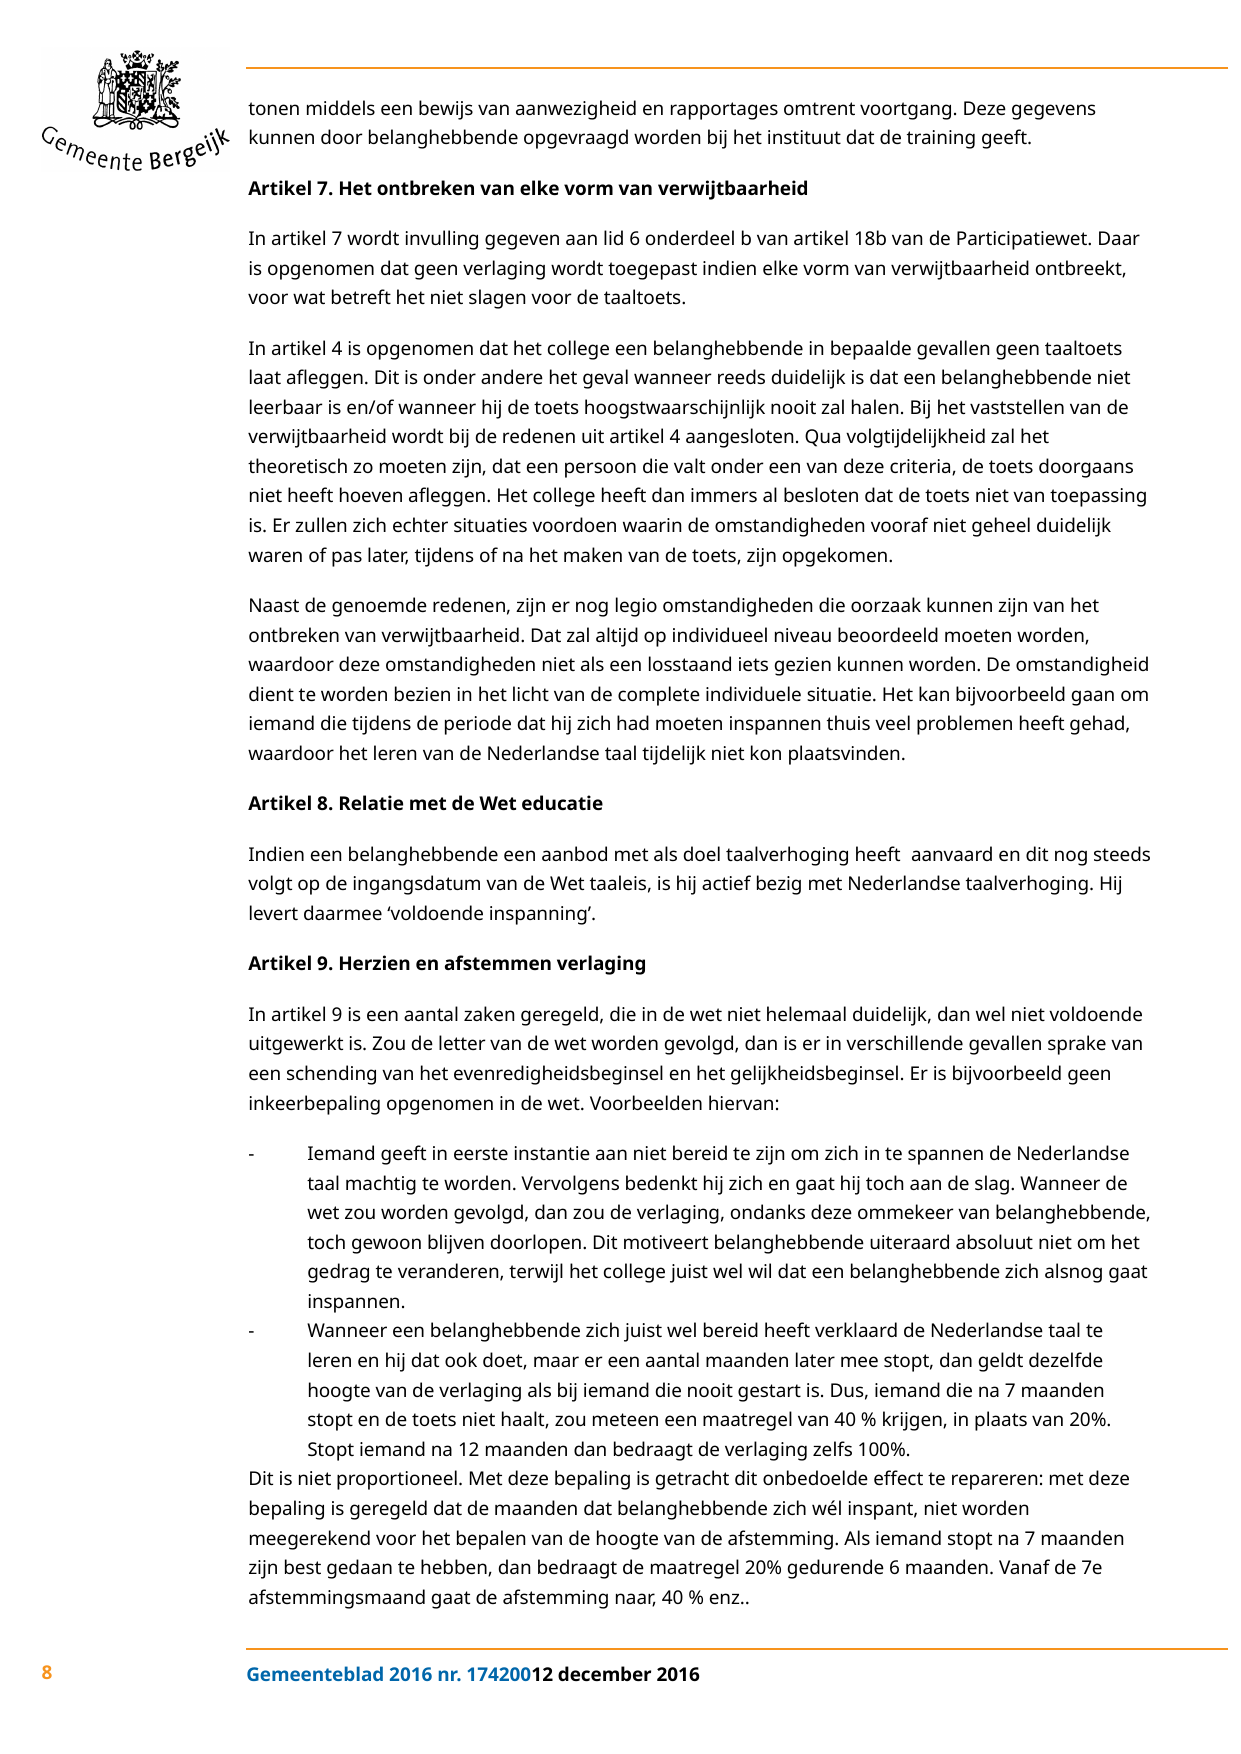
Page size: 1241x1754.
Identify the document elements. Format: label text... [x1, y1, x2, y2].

text Artikel 8. Relatie met de Wet educatie [248, 791, 1152, 816]
text In artikel 9 is een aantal zaken geregeld, die in de wet niet helemaal duidelijk, dan wel niet voldoende uitgewerkt is. Zou de letter van de wet worden gevolgd, dan is er in verschillende gevallen sprake van een schending van het evenredigheidsbeginsel en het gelijkheidsbeginsel. Er is bijvoorbeeld geen inkeerbepaling opgenomen in de wet. Voorbeelden hiervan: [248, 1001, 1152, 1116]
picture [41, 47, 231, 172]
text tonen middels een bewijs van aanwezigheid en rapportages omtrent voortgang. Deze gegevens kunnen door belanghebbende opgevraagd worden bij het instituut dat de training geeft. [248, 95, 1152, 150]
text Artikel 7. Het ontbreken van elke vorm van verwijtbaarheid [248, 175, 1152, 201]
text In artikel 7 wordt invulling gegeven aan lid 6 onderdeel b van artikel 18b van de Participatiewet. Daar is opgenomen dat geen verlaging wordt toegepast indien elke vorm van verwijtbaarheid ontbreekt, voor wat betreft het niet slagen voor de taaltoets. [248, 225, 1152, 310]
list Iemand geeft in eerste instantie aan niet bereid te zijn om zich in te spannen de Nederlandse taal machtig te worden. Vervolgens bedenkt hij zich en gaat hij toch aan de slag. Wanneer de wet zou worden gevolgd, dan zou de verlaging, ondanks deze ommekeer van belanghebbende, toch gewoon blijven doorlopen. Dit motiveert belanghebbende uiteraard absoluut niet om het gedrag te veranderen, terwijl het college juist wel wil dat een belanghebbende zich alsnog gaat inspannen. [248, 1140, 1152, 1314]
text In artikel 4 is opgenomen dat het college een belanghebbende in bepaalde gevallen geen taaltoets laat afleggen. Dit is onder andere het geval wanneer reeds duidelijk is dat een belanghebbende niet leerbaar is en/of wanneer hij de toets hoogstwaarschijnlijk nooit zal halen. Bij het vaststellen van de verwijtbaarheid wordt bij de redenen uit artikel 4 aangesloten. Qua volgtijdelijkheid zal het theoretisch zo moeten zijn, dat een persoon die valt onder een van deze criteria, de toets doorgaans niet heeft hoeven afleggen. Het college heeft dan immers al besloten dat de toets niet van toepassing is. Er zullen zich echter situaties voordoen waarin de omstandigheden vooraf niet geheel duidelijk waren of pas later, tijdens of na het maken van de toets, zijn opgekomen. [248, 335, 1152, 568]
text Naast de genoemde redenen, zijn er nog legio omstandigheden die oorzaak kunnen zijn van het ontbreken van verwijtbaarheid. Dat zal altijd op individueel niveau beoordeeld moeten worden, waardoor deze omstandigheden niet als een losstaand iets gezien kunnen worden. De omstandigheid dient te worden bezien in het licht van de complete individuele situatie. Het kan bijvoorbeeld gaan om iemand die tijdens de periode dat hij zich had moeten inspannen thuis veel problemen heeft gehad, waardoor het leren van de Nederlandse taal tijdelijk niet kon plaatsvinden. [248, 592, 1152, 766]
text Artikel 9. Herzien en afstemmen verlaging [248, 951, 1152, 976]
list Wanneer een belanghebbende zich juist wel bereid heeft verklaard de Nederlandse taal te leren en hij dat ook doet, maar er een aantal maanden later mee stopt, dan geldt dezelfde hoogte van de verlaging als bij iemand die nooit gestart is. Dus, iemand die na 7 maanden stopt en de toets niet haalt, zou meteen een maatregel van 40 % krijgen, in plaats van 20%. Stopt iemand na 12 maanden dan bedraagt de verlaging zelfs 100%. [248, 1318, 1152, 1462]
text Dit is niet proportioneel. Met deze bepaling is getracht dit onbedoelde effect te repareren: met deze bepaling is geregeld dat de maanden dat belanghebbende zich wél inspant, niet worden meegerekend voor het bepalen van de hoogte van de afstemming. Als iemand stopt na 7 maanden zijn best gedaan te hebben, dan bedraagt de maatregel 20% gedurende 6 maanden. Vanaf de 7e afstemmingsmaand gaat de afstemming naar, 40 % enz.. [248, 1466, 1152, 1610]
text Indien een belanghebbende een aanbod met als doel taalverhoging heeft aanvaard en dit nog steeds volgt op de ingangsdatum van de Wet taaleis, is hij actief bezig met Nederlandse taalverhoging. Hij levert daarmee ‘voldoende inspanning’. [248, 841, 1152, 926]
